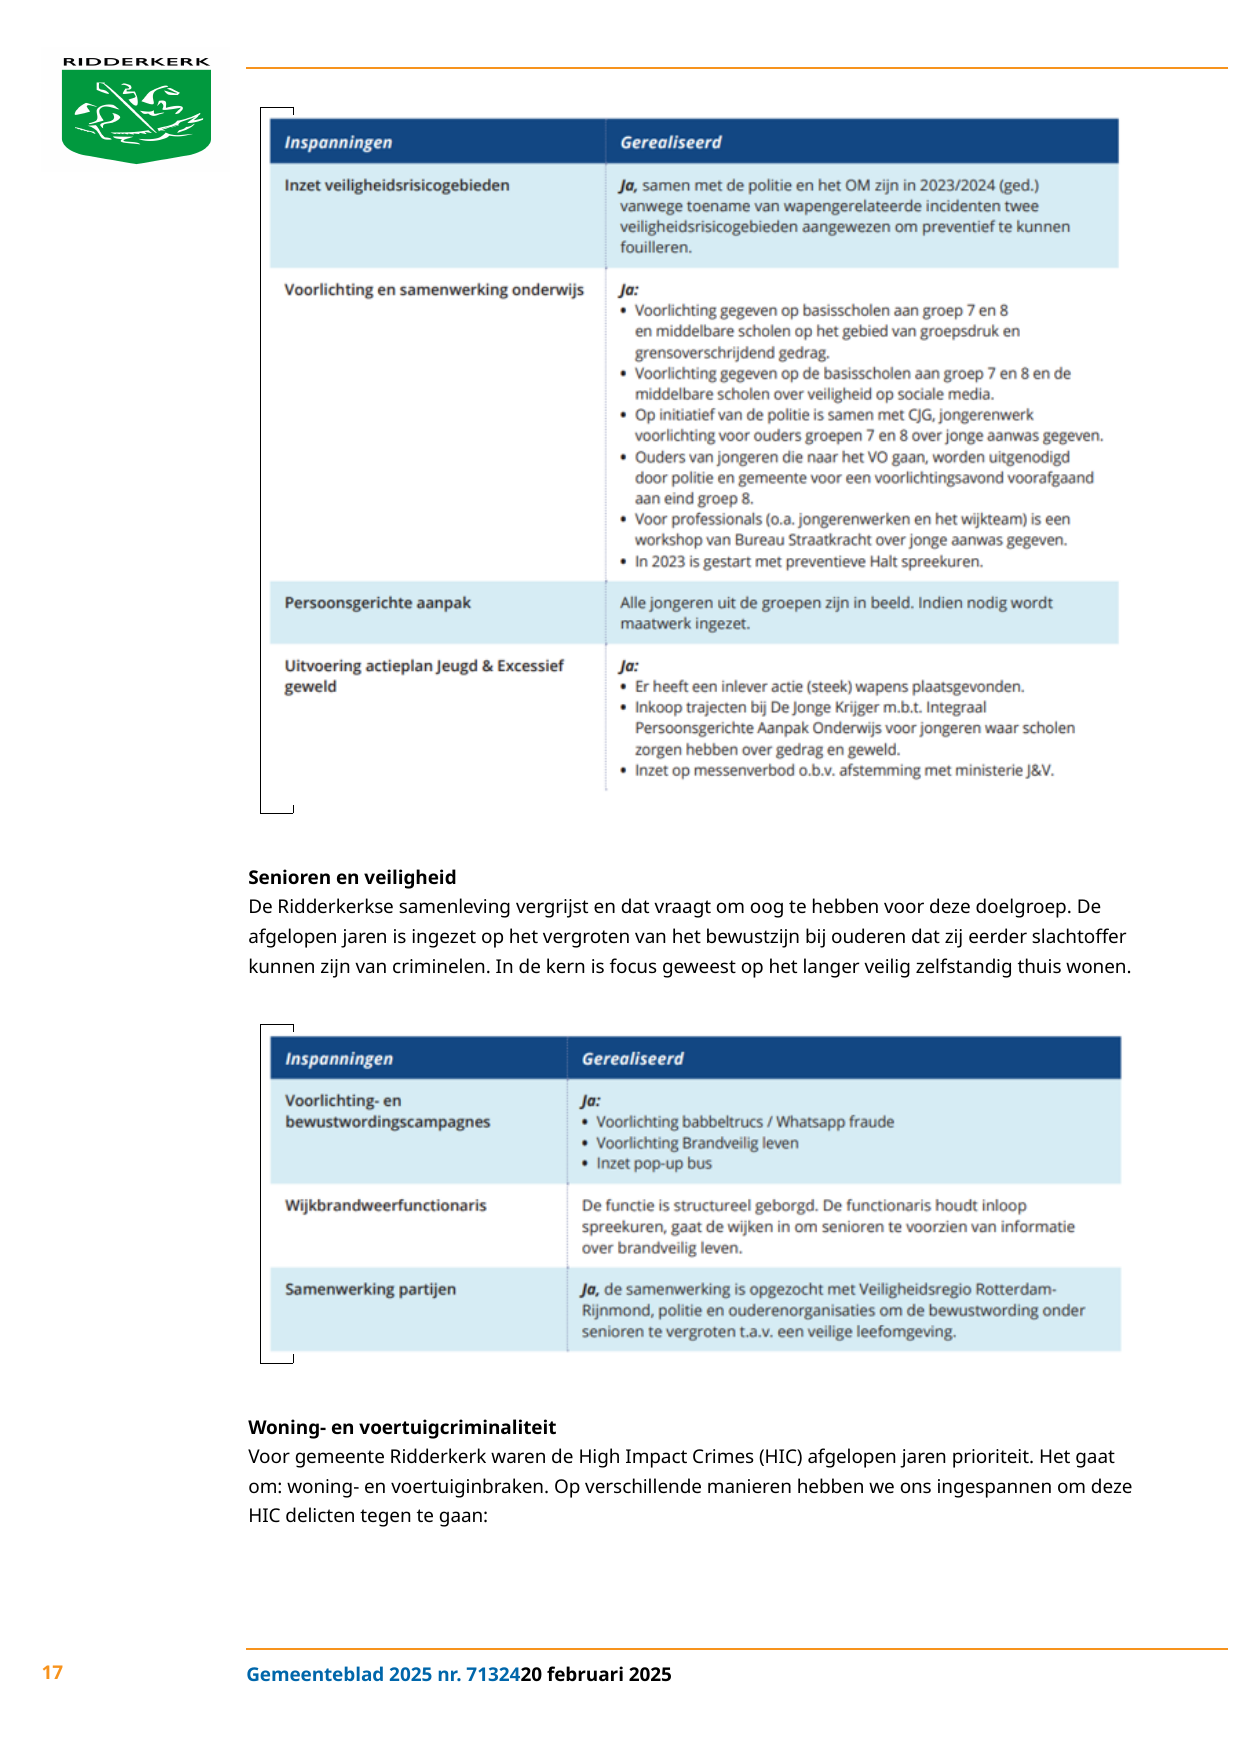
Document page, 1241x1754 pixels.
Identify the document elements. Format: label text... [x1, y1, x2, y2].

picture [268, 1032, 1125, 1354]
picture [41, 47, 231, 172]
text De Ridderkerkse samenleving vergrijst en dat vraagt om oog te hebben voor deze doelgroep. De afgelopen jaren is ingezet op het vergroten van het bewustzijn bij ouderen dat zij eerder slachtoffer kunnen zijn van criminelen. In de kern is focus geweest op het langer veilig zelfstandig thuis wonen. [248, 894, 1152, 978]
picture [268, 115, 1125, 805]
text Woning- en voertuigcriminaliteit [248, 1414, 1152, 1440]
text Senioren en veiligheid [248, 864, 1152, 890]
text Voor gemeente Ridderkerk waren de High Impact Crimes (HIC) afgelopen jaren prioriteit. Het gaat om: woning- en voertuiginbraken. Op verschillende manieren hebben we ons ingespannen om deze HIC delicten tegen te gaan: [248, 1443, 1152, 1528]
